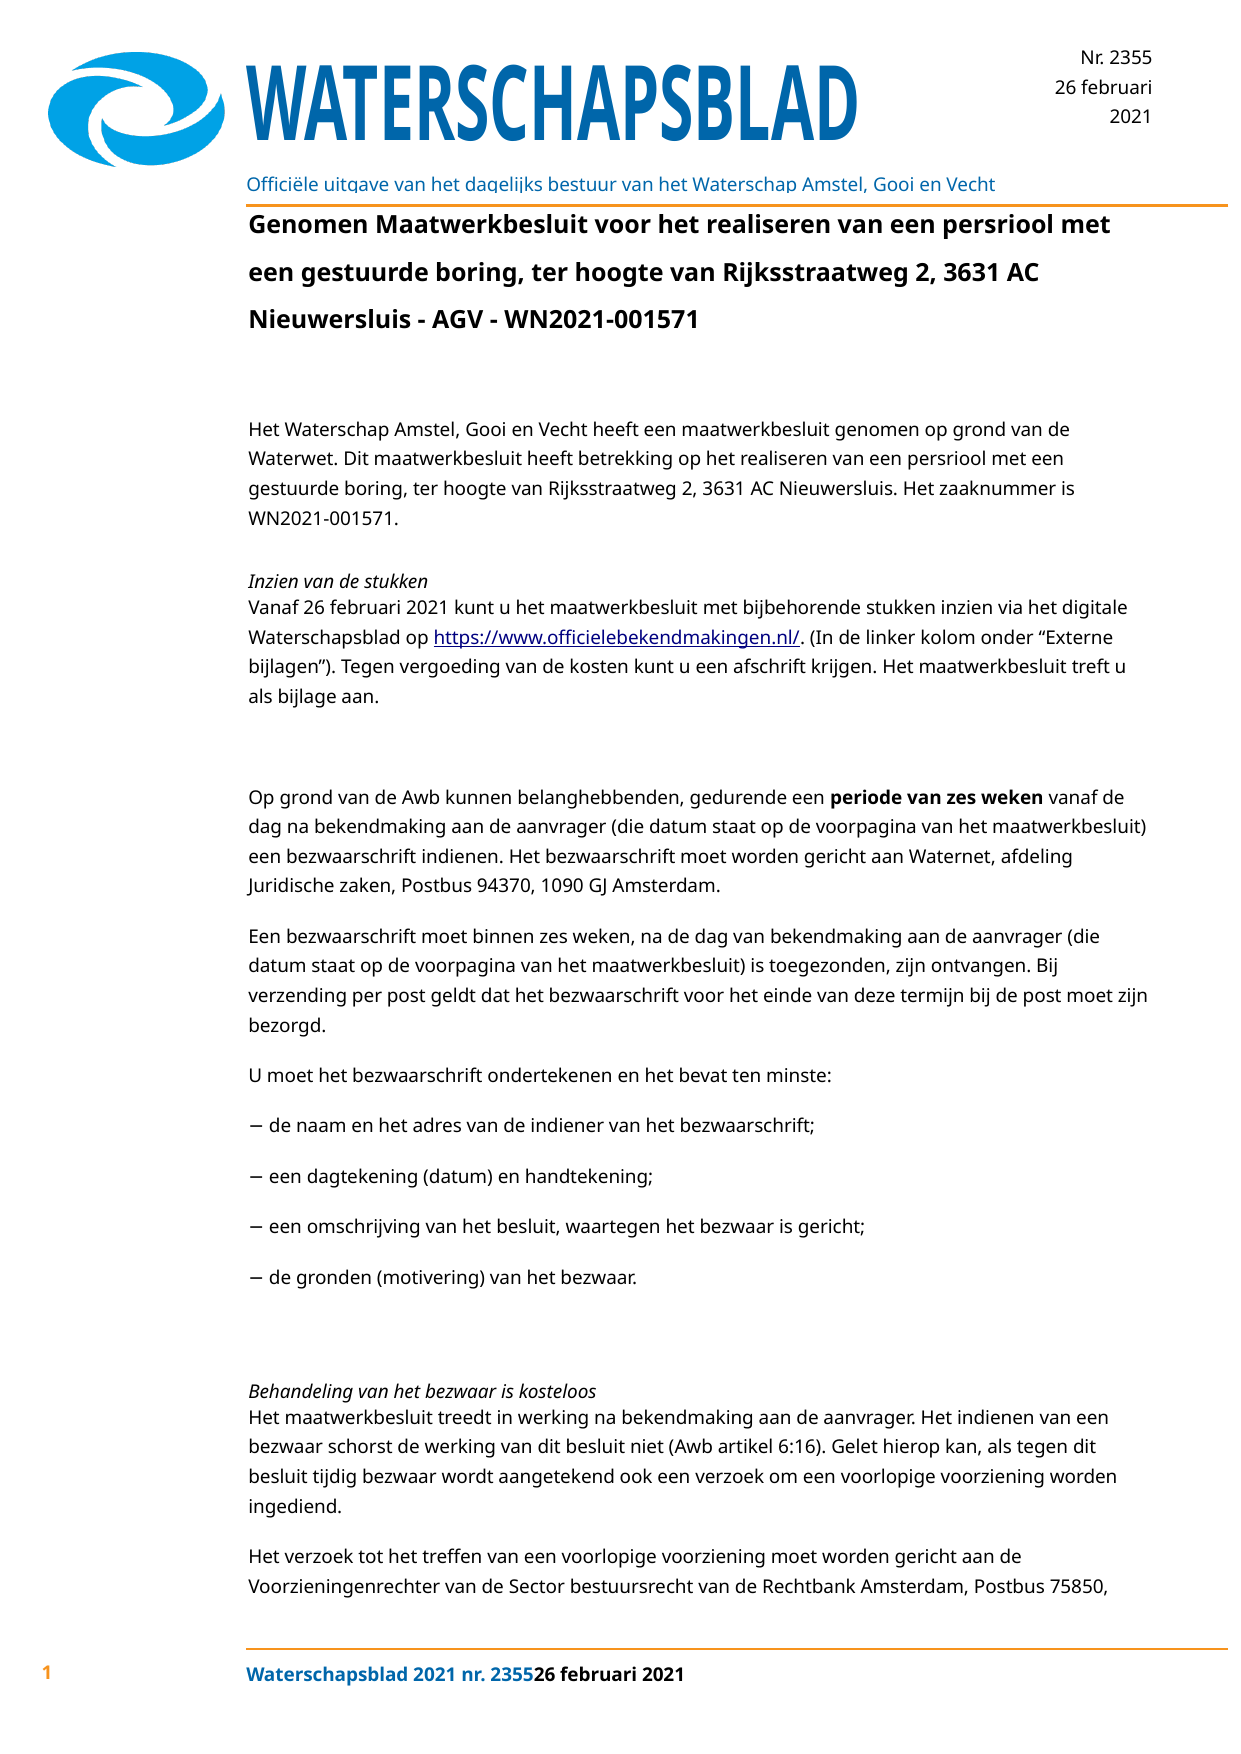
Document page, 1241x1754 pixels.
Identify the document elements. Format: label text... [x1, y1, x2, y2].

text − de gronden (motivering) van het bezwaar. [248, 1264, 1152, 1290]
text Het Waterschap Amstel, Gooi en Vecht heeft een maatwerkbesluit genomen op grond van de Waterwet. Dit maatwerkbesluit heeft betrekking op het realiseren van een persriool met een gestuurde boring, ter hoogte van Rijksstraatweg 2, 3631 AC Nieuwersluis. Het zaaknummer is WN2021-001571. [248, 416, 1152, 530]
text − een omschrijving van het besluit, waartegen het bezwaar is gericht; [248, 1213, 1152, 1239]
text Op grond van de Awb kunnen belanghebbenden, gedurende een periode van zes weken vanaf de dag na bekendmaking aan de aanvrager (die datum staat op de voorpagina van het maatwerkbesluit) een bezwaarschrift indienen. Het bezwaarschrift moet worden gericht aan Waternet, afdeling Juridische zaken, Postbus 94370, 1090 GJ Amsterdam. [248, 784, 1152, 898]
text Het maatwerkbesluit treedt in werking na bekendmaking aan de aanvrager. Het indienen van een bezwaar schorst de werking van dit besluit niet (Awb artikel 6:16). Gelet hierop kan, als tegen dit besluit tijdig bezwaar wordt aangetekend ook een verzoek om een voorlopige voorziening worden ingediend. [248, 1404, 1152, 1518]
text − een dagtekening (datum) en handtekening; [248, 1163, 1152, 1189]
text Behandeling van het bezwaar is kosteloos [248, 1378, 1152, 1404]
text Inzien van de stukken [248, 569, 1152, 594]
text Genomen Maatwerkbesluit voor het realiseren van een persriool met een gestuurde boring, ter hoogte van Rijksstraatweg 2, 3631 AC Nieuwersluis - AGV - WN2021-001571 [248, 207, 1152, 336]
text Een bezwaarschrift moet binnen zes weken, na de dag van bekendmaking aan de aanvrager (die datum staat op de voorpagina van het maatwerkbesluit) is toegezonden, zijn ontvangen. Bij verzending per post geldt dat het bezwaarschrift voor het einde van deze termijn bij de post moet zijn bezorgd. [248, 923, 1152, 1038]
text Vanaf 26 februari 2021 kunt u het maatwerkbesluit met bijbehorende stukken inzien via het digitale Waterschapsblad op https://www.officielebekendmakingen.nl/. (In de linker kolom onder “Externe bijlagen”). Tegen vergoeding van de kosten kunt u een afschrift krijgen. Het maatwerkbesluit treft u als bijlage aan. [248, 594, 1152, 709]
picture [41, 47, 231, 172]
text − de naam en het adres van de indiener van het bezwaarschrift; [248, 1113, 1152, 1138]
text Het verzoek tot het treffen van een voorlopige voorziening moet worden gericht aan de Voorzieningenrechter van de Sector bestuursrecht van de Rechtbank Amsterdam, Postbus 75850, [248, 1543, 1152, 1598]
text U moet het bezwaarschrift ondertekenen en het bevat ten minste: [248, 1062, 1152, 1088]
